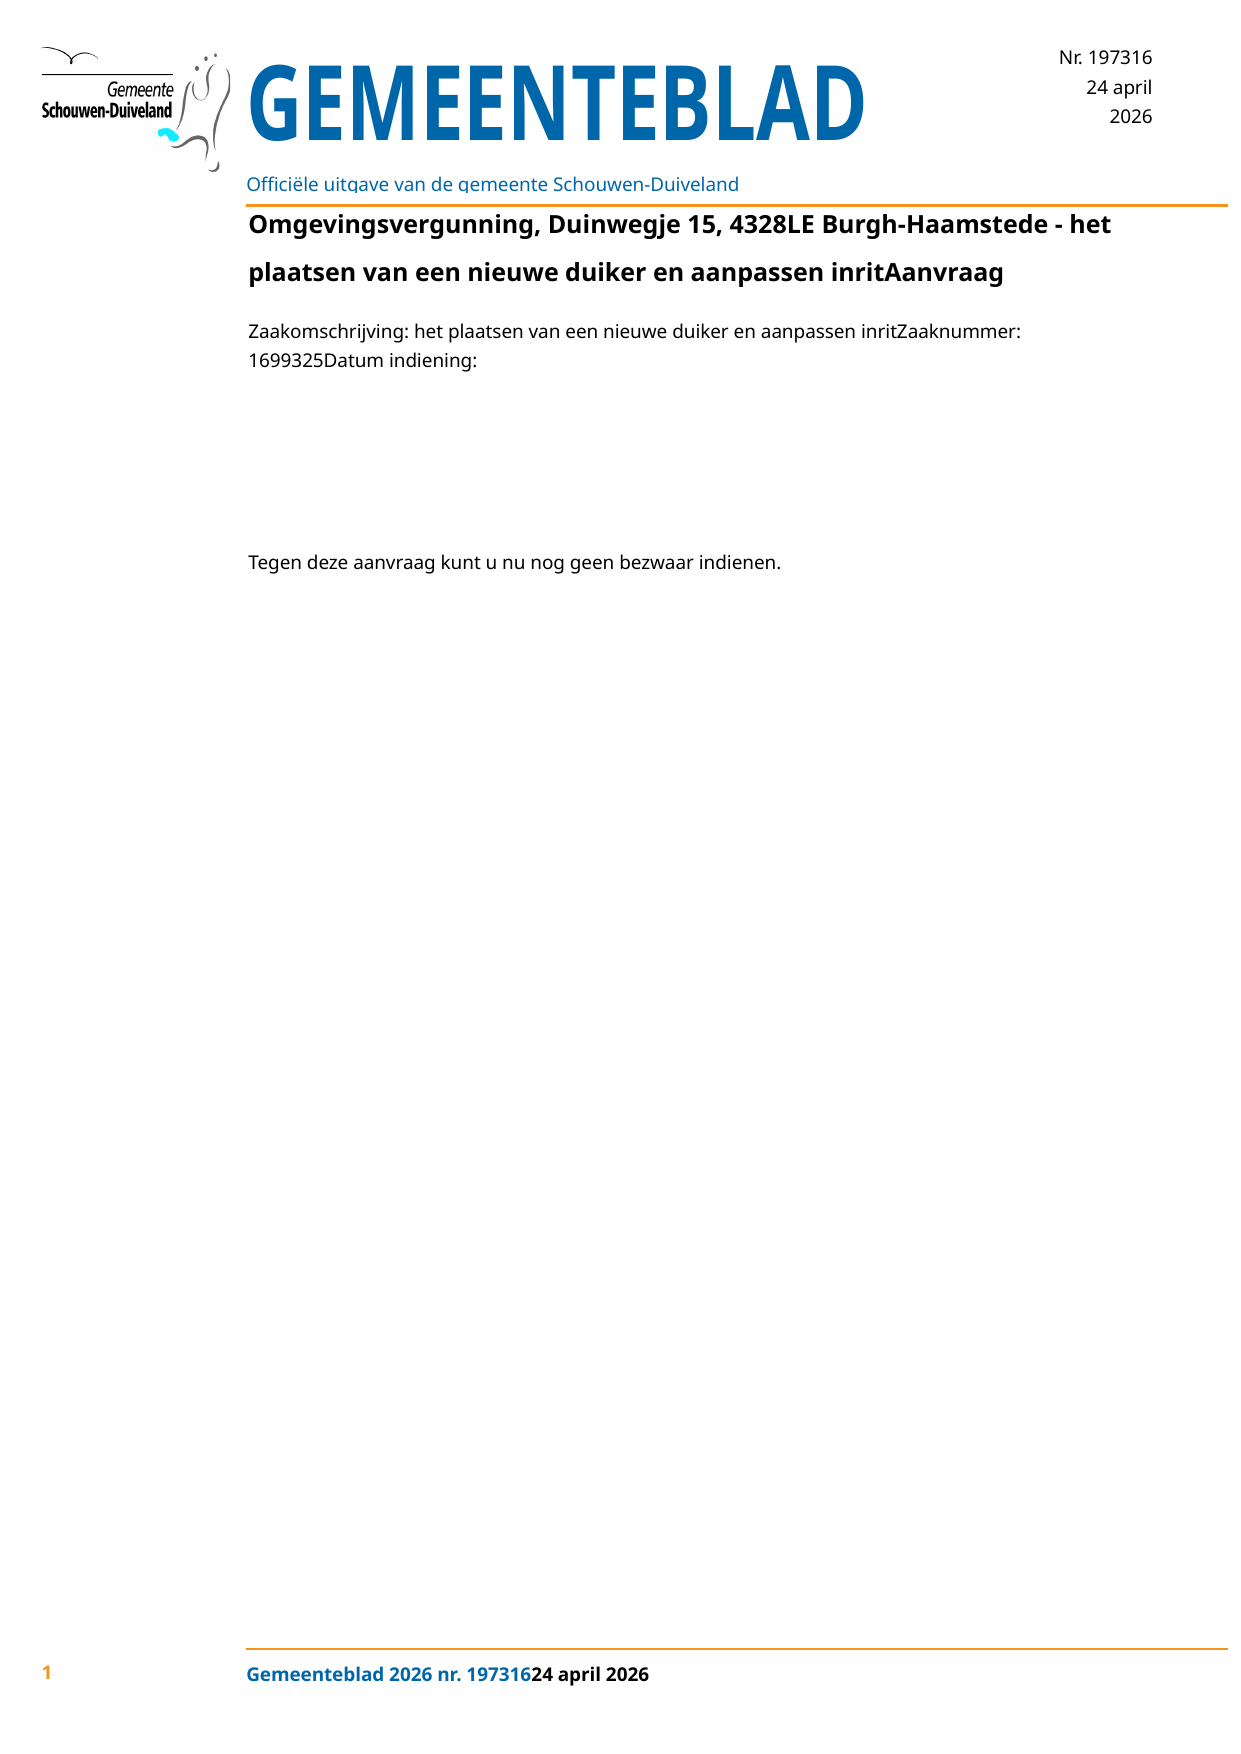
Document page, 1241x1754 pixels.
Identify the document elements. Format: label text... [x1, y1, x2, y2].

text Zaakomschrijving: het plaatsen van een nieuwe duiker en aanpassen inritZaaknummer: 1699325Datum indiening: [248, 318, 1152, 373]
text Tegen deze aanvraag kunt u nu nog geen bezwaar indienen. [248, 549, 1152, 575]
text Omgevingsvergunning, Duinwegje 15, 4328LE Burgh-Haamstede - het plaatsen van een nieuwe duiker en aanpassen inritAanvraag [248, 207, 1152, 288]
picture [41, 47, 231, 172]
